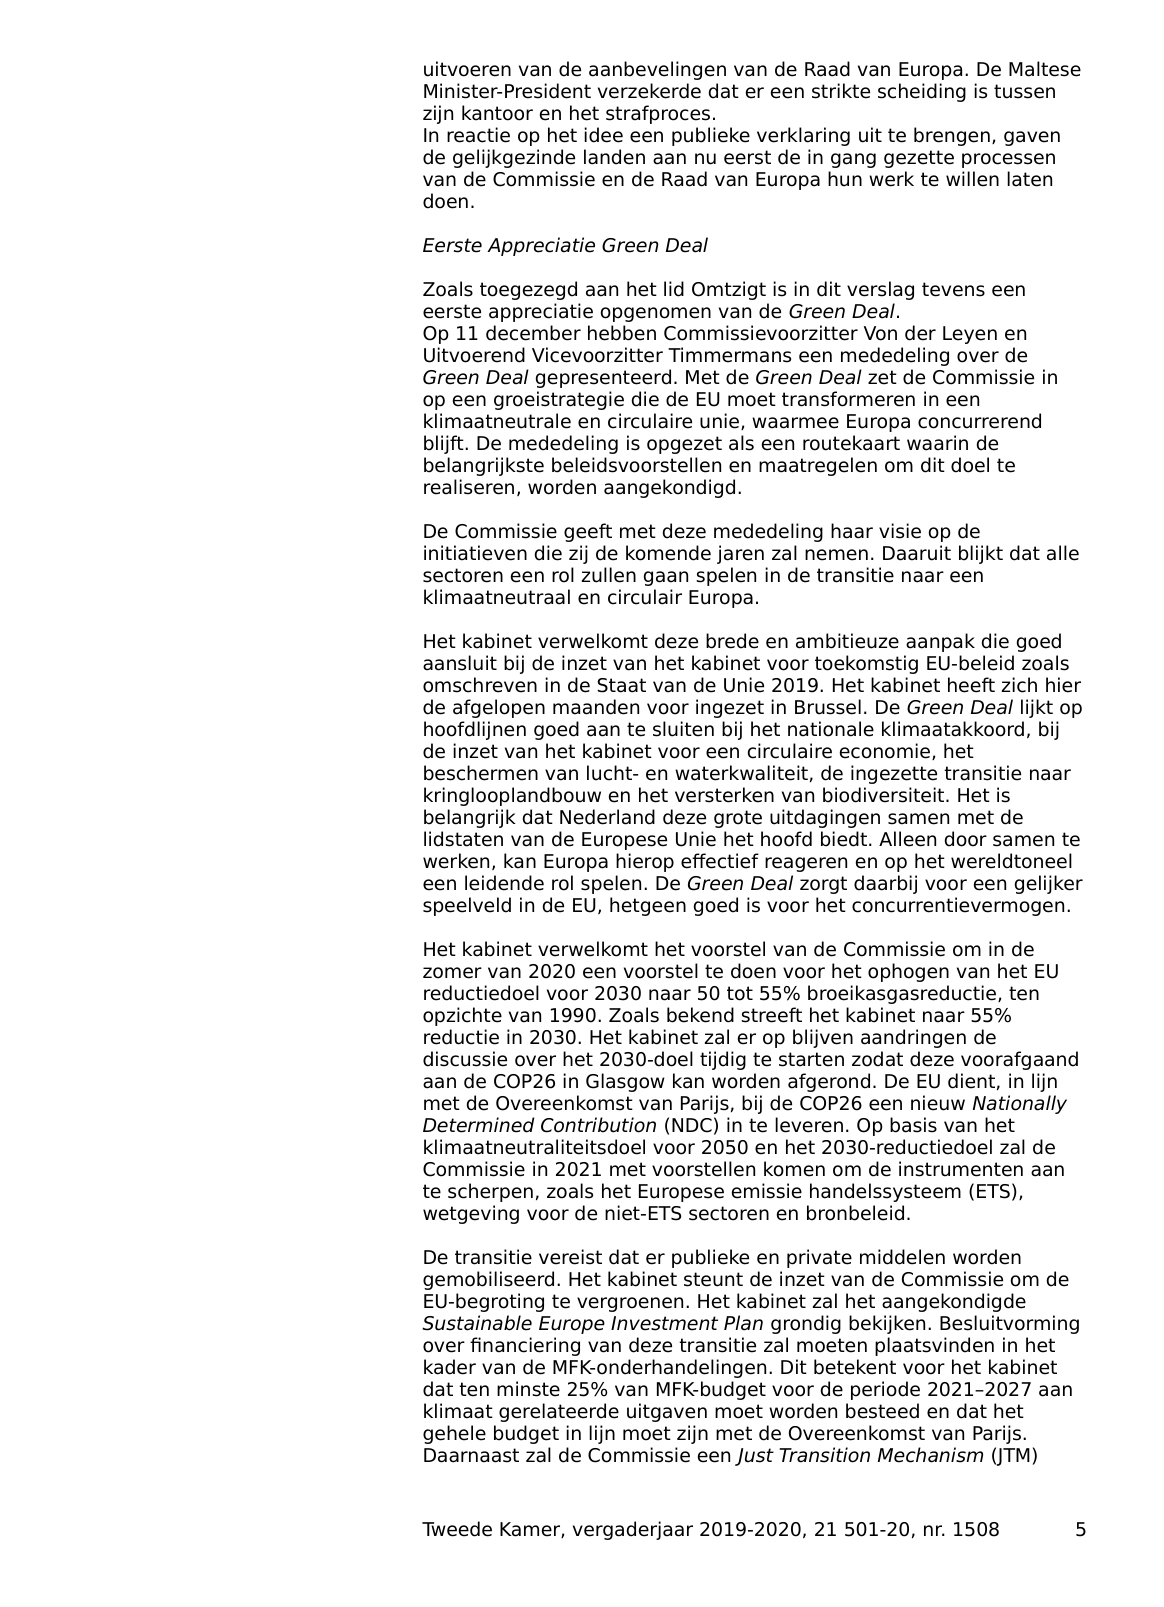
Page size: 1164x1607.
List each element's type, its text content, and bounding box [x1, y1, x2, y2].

text Op 11 december hebben Commissievoorzitter Von der Leyen en Uitvoerend Vicevoorzitter Timmermans een mededeling over de Green Deal gepresenteerd. Met de Green Deal zet de Commissie in op een groeistrategie die de EU moet transformeren in een klimaatneutrale en circulaire unie, waarmee Europa concurrerend blijft. De mededeling is opgezet als een routekaart waarin de belangrijkste beleidsvoorstellen en maatregelen om dit doel te realiseren, worden aangekondigd. [422, 323, 1087, 499]
text Zoals toegezegd aan het lid Omtzigt is in dit verslag tevens een eerste appreciatie opgenomen van de Green Deal. [422, 279, 1087, 323]
text Het kabinet verwelkomt het voorstel van de Commissie om in de zomer van 2020 een voorstel te doen voor het ophogen van het EU reductiedoel voor 2030 naar 50 tot 55% broeikasgasreductie, ten opzichte van 1990. Zoals bekend streeft het kabinet naar 55% reductie in 2030. Het kabinet zal er op blijven aandringen de discussie over het 2030-doel tijdig te starten zodat deze voorafgaand aan de COP26 in Glasgow kan worden afgerond. De EU dient, in lijn met de Overeenkomst van Parijs, bij de COP26 een nieuw Nationally Determined Contribution (NDC) in te leveren. Op basis van het klimaatneutraliteitsdoel voor 2050 en het 2030-reductiedoel zal de Commissie in 2021 met voorstellen komen om de instrumenten aan te scherpen, zoals het Europese emissie handelssysteem (ETS), wetgeving voor de niet-ETS sectoren en bronbeleid. [422, 939, 1087, 1225]
text In reactie op het idee een publieke verklaring uit te brengen, gaven de gelijkgezinde landen aan nu eerst de in gang gezette processen van de Commissie en de Raad van Europa hun werk te willen laten doen. [422, 125, 1087, 213]
text De transitie vereist dat er publieke en private middelen worden gemobiliseerd. Het kabinet steunt de inzet van de Commissie om de EU-begroting te vergroenen. Het kabinet zal het aangekondigde Sustainable Europe Investment Plan grondig bekijken. Besluitvorming over financiering van deze transitie zal moeten plaatsvinden in het kader van de MFK-onderhandelingen. Dit betekent voor het kabinet dat ten minste 25% van MFK-budget voor de periode 2021–2027 aan klimaat gerelateerde uitgaven moet worden besteed en dat het gehele budget in lijn moet zijn met de Overeenkomst van Parijs. Daarnaast zal de Commissie een Just Transition Mechanism (JTM) [422, 1247, 1087, 1467]
text uitvoeren van de aanbevelingen van de Raad van Europa. De Maltese Minister-President verzekerde dat er een strikte scheiding is tussen zijn kantoor en het strafproces. [422, 59, 1087, 125]
text Het kabinet verwelkomt deze brede en ambitieuze aanpak die goed aansluit bij de inzet van het kabinet voor toekomstig EU-beleid zoals omschreven in de Staat van de Unie 2019. Het kabinet heeft zich hier de afgelopen maanden voor ingezet in Brussel. De Green Deal lijkt op hoofdlijnen goed aan te sluiten bij het nationale klimaatakkoord, bij de inzet van het kabinet voor een circulaire economie, het beschermen van lucht- en waterkwaliteit, de ingezette transitie naar kringlooplandbouw en het versterken van biodiversiteit. Het is belangrijk dat Nederland deze grote uitdagingen samen met de lidstaten van de Europese Unie het hoofd biedt. Alleen door samen te werken, kan Europa hierop effectief reageren en op het wereldtoneel een leidende rol spelen. De Green Deal zorgt daarbij voor een gelijker speelveld in de EU, hetgeen goed is voor het concurrentievermogen. [422, 631, 1087, 917]
text De Commissie geeft met deze mededeling haar visie op de initiatieven die zij de komende jaren zal nemen. Daaruit blijkt dat alle sectoren een rol zullen gaan spelen in de transitie naar een klimaatneutraal en circulair Europa. [422, 521, 1087, 609]
subtitle Eerste Appreciatie Green Deal [422, 235, 1087, 257]
